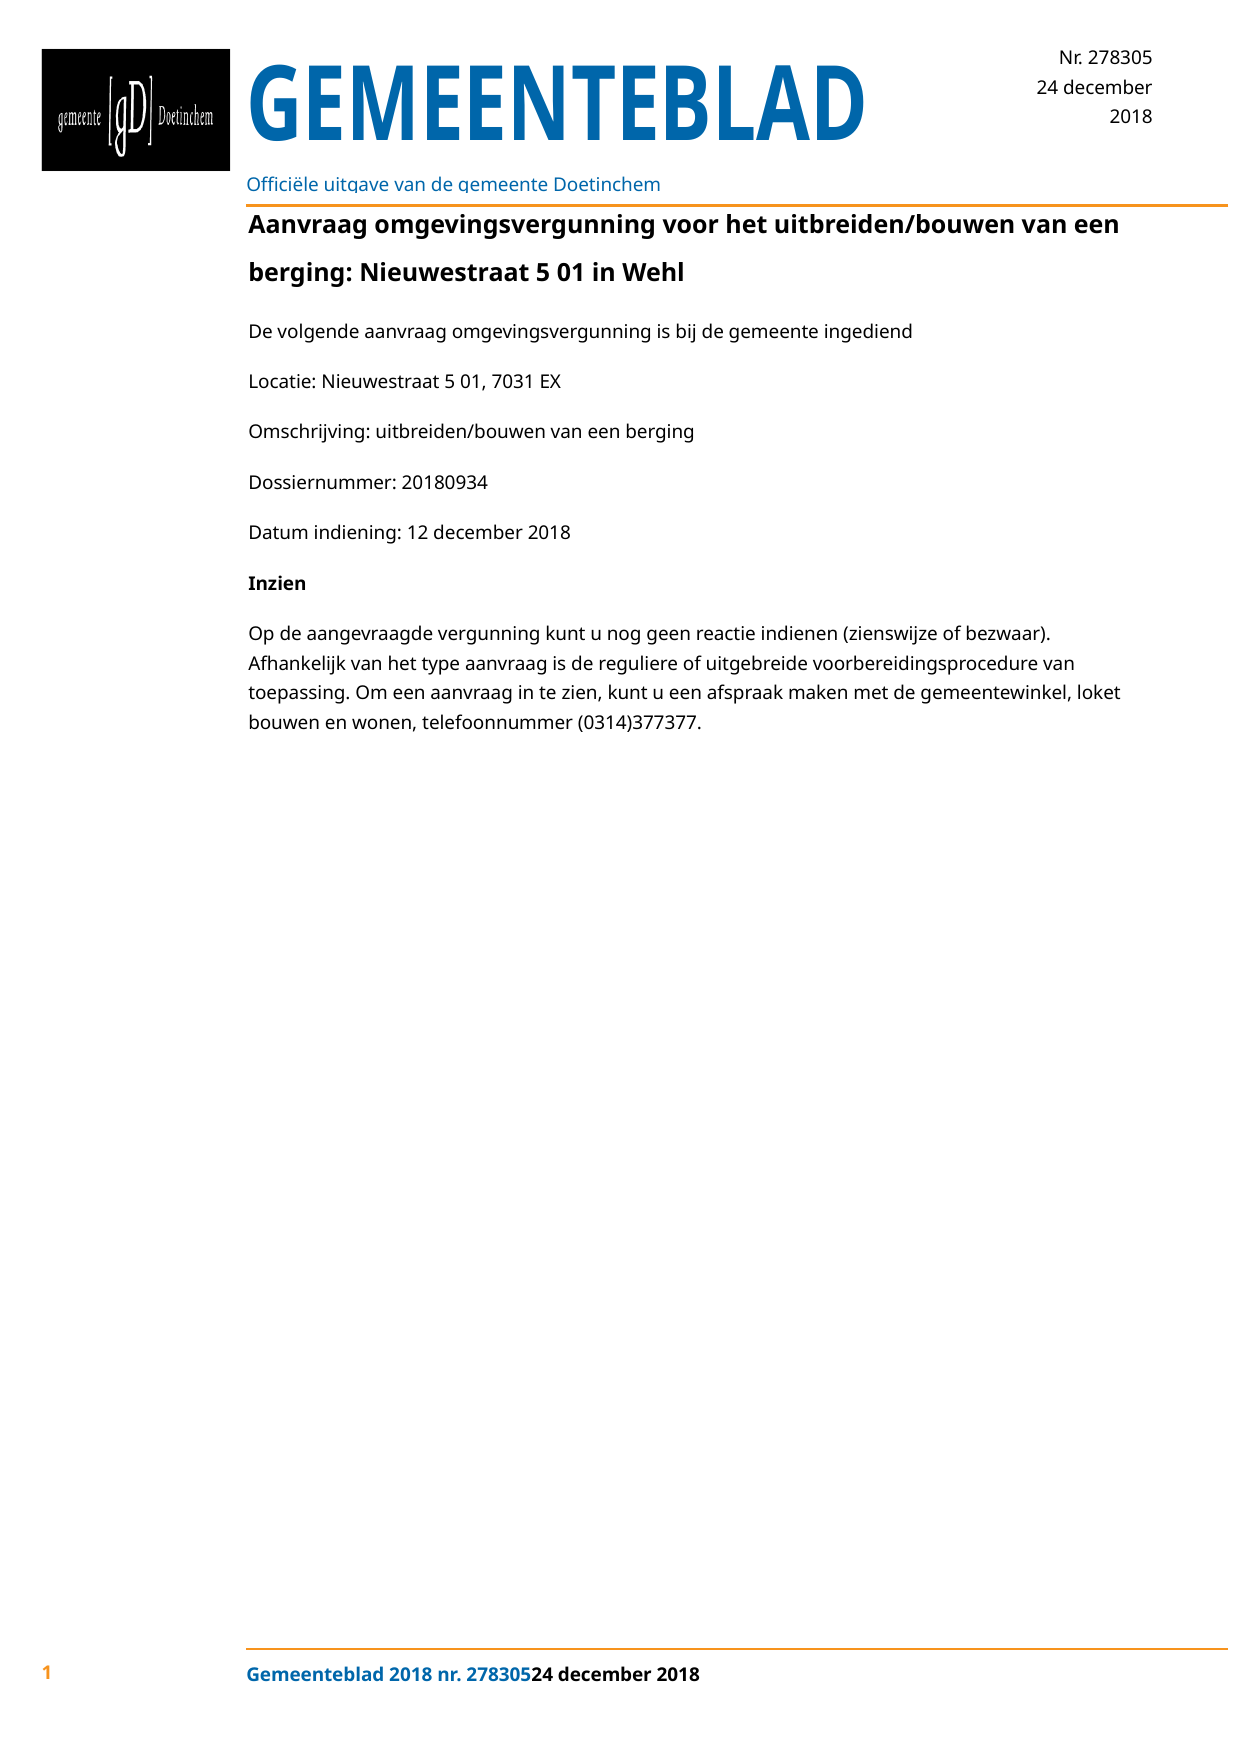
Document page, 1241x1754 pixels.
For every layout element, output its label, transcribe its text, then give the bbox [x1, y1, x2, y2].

text Datum indiening: 12 december 2018 [248, 519, 1152, 545]
text Omschrijving: uitbreiden/bouwen van een berging [248, 419, 1152, 444]
text Locatie: Nieuwestraat 5 01, 7031 EX [248, 368, 1152, 394]
picture [41, 47, 231, 172]
text De volgende aanvraag omgevingsvergunning is bij de gemeente ingediend [248, 318, 1152, 344]
text Aanvraag omgevingsvergunning voor het uitbreiden/bouwen van een berging: Nieuwestraat 5 01 in Wehl [248, 207, 1152, 288]
text Inzien [248, 570, 1152, 596]
text Dossiernummer: 20180934 [248, 469, 1152, 495]
text Op de aangevraagde vergunning kunt u nog geen reactie indienen (zienswijze of bezwaar). Afhankelijk van het type aanvraag is de reguliere of uitgebreide voorbereidingsprocedure van toepassing. Om een aanvraag in te zien, kunt u een afspraak maken met de gemeentewinkel, loket bouwen en wonen, telefoonnummer (0314)377377. [248, 620, 1152, 735]
